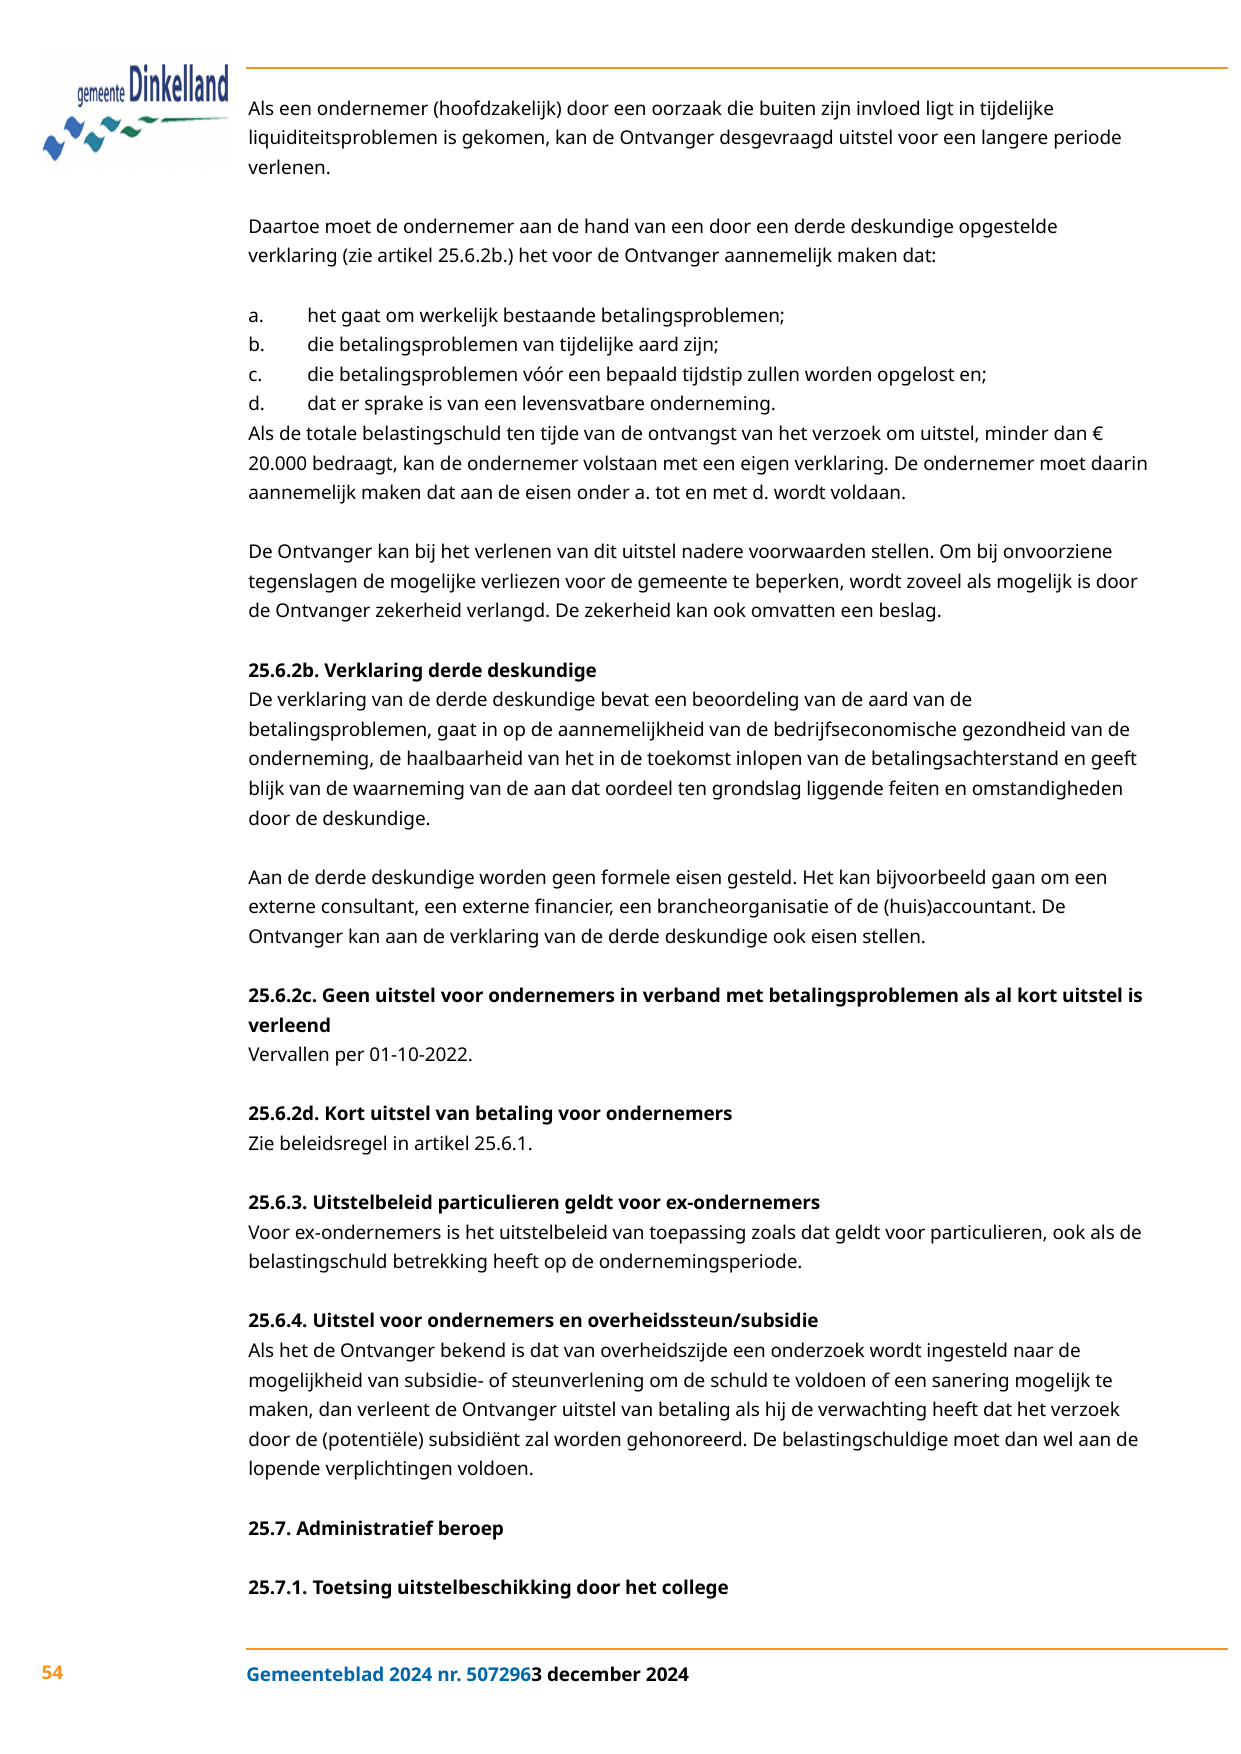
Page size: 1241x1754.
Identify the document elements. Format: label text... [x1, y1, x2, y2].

text Daartoe moet de ondernemer aan de hand van een door een derde deskundige opgestelde verklaring (zie artikel 25.6.2b.) het voor de Ontvanger aannemelijk maken dat: [248, 213, 1152, 268]
text 25.7.1. Toetsing uitstelbeschikking door het college [248, 1574, 1152, 1600]
list die betalingsproblemen vóór een bepaald tijdstip zullen worden opgelost en; [248, 361, 1152, 387]
text Vervallen per 01-10-2022. [248, 1041, 1152, 1067]
text Voor ex-ondernemers is het uitstelbeleid van toepassing zoals dat geldt voor particulieren, ook als de belastingschuld betrekking heeft op de ondernemingsperiode. [248, 1219, 1152, 1274]
text 25.6.2b. Verklaring derde deskundige [248, 657, 1152, 683]
picture [41, 47, 231, 172]
text 25.7. Administratief beroep [248, 1515, 1152, 1541]
text De Ontvanger kan bij het verlenen van dit uitstel nadere voorwaarden stellen. Om bij onvoorziene tegenslagen de mogelijke verliezen voor de gemeente te beperken, wordt zoveel als mogelijk is door de Ontvanger zekerheid verlangd. De zekerheid kan ook omvatten een beslag. [248, 538, 1152, 623]
list het gaat om werkelijk bestaande betalingsproblemen; [248, 302, 1152, 328]
text Zie beleidsregel in artikel 25.6.1. [248, 1130, 1152, 1156]
text Aan de derde deskundige worden geen formele eisen gesteld. Het kan bijvoorbeeld gaan om een externe consultant, een externe financier, een brancheorganisatie of de (huis)accountant. De Ontvanger kan aan de verklaring van de derde deskundige ook eisen stellen. [248, 864, 1152, 949]
text Als het de Ontvanger bekend is dat van overheidszijde een onderzoek wordt ingesteld naar de mogelijkheid van subsidie- of steunverlening om de schuld te voldoen of een sanering mogelijk te maken, dan verleent de Ontvanger uitstel van betaling als hij de verwachting heeft dat het verzoek door de (potentiële) subsidiënt zal worden gehonoreerd. De belastingschuldige moet dan wel aan de lopende verplichtingen voldoen. [248, 1337, 1152, 1481]
text Als de totale belastingschuld ten tijde van de ontvangst van het verzoek om uitstel, minder dan € 20.000 bedraagt, kan de ondernemer volstaan met een eigen verklaring. De ondernemer moet daarin aannemelijk maken dat aan de eisen onder a. tot en met d. wordt voldaan. [248, 420, 1152, 505]
list die betalingsproblemen van tijdelijke aard zijn; [248, 331, 1152, 357]
text De verklaring van de derde deskundige bevat een beoordeling van de aard van de betalingsproblemen, gaat in op de aannemelijkheid van de bedrijfseconomische gezondheid van de onderneming, de haalbaarheid van het in de toekomst inlopen van de betalingsachterstand en geeft blijk van de waarneming van de aan dat oordeel ten grondslag liggende feiten en omstandigheden door de deskundige. [248, 686, 1152, 831]
text 25.6.4. Uitstel voor ondernemers en overheidssteun/subsidie [248, 1308, 1152, 1333]
list dat er sprake is van een levensvatbare onderneming. [248, 391, 1152, 416]
text 25.6.2c. Geen uitstel voor ondernemers in verband met betalingsproblemen als al kort uitstel is verleend [248, 982, 1152, 1038]
text Als een ondernemer (hoofdzakelijk) door een oorzaak die buiten zijn invloed ligt in tijdelijke liquiditeitsproblemen is gekomen, kan de Ontvanger desgevraagd uitstel voor een langere periode verlenen. [248, 95, 1152, 180]
text 25.6.3. Uitstelbeleid particulieren geldt voor ex-ondernemers [248, 1189, 1152, 1215]
text 25.6.2d. Kort uitstel van betaling voor ondernemers [248, 1101, 1152, 1126]
